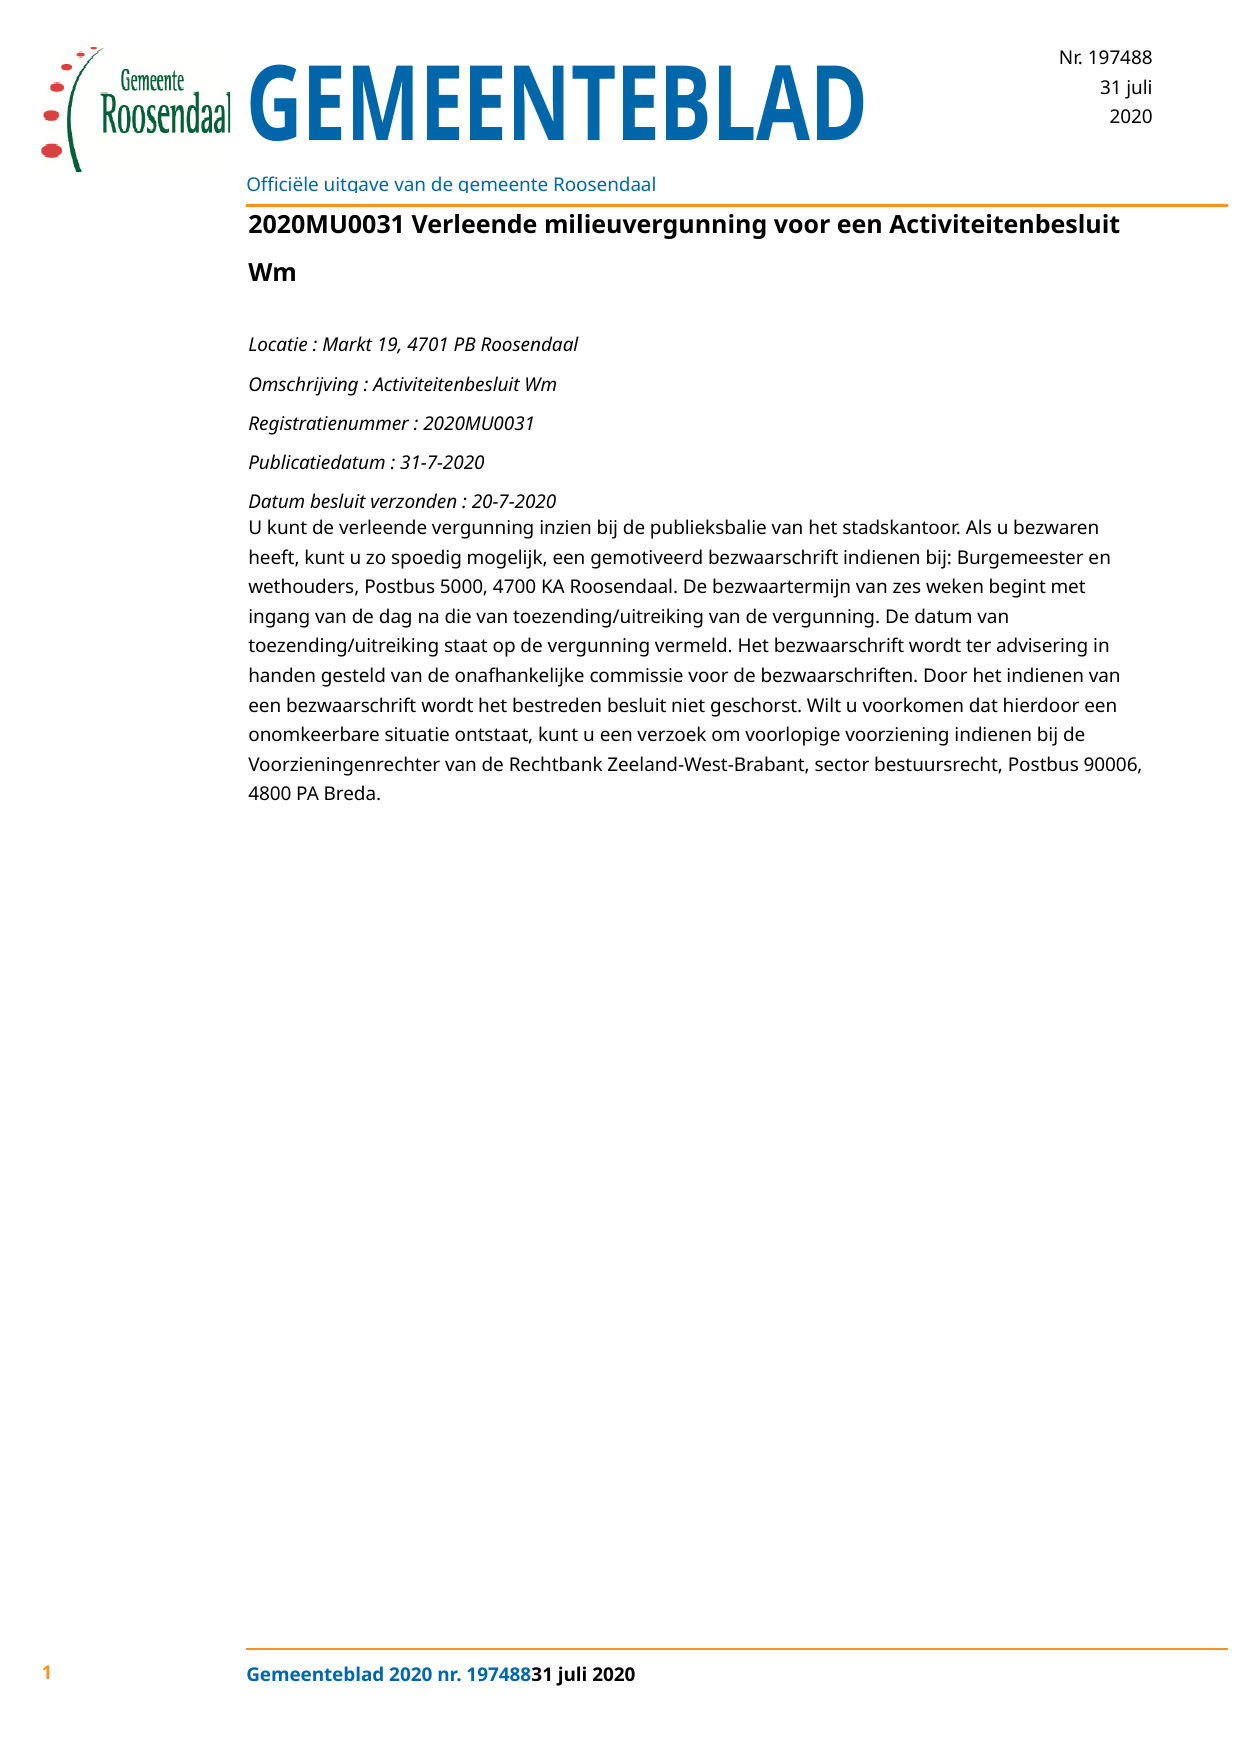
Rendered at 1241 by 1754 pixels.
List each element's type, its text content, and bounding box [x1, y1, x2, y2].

text Locatie : Markt 19, 4701 PB Roosendaal [248, 331, 1152, 357]
text U kunt de verleende vergunning inzien bij de publieksbalie van het stadskantoor. Als u bezwaren heeft, kunt u zo spoedig mogelijk, een gemotiveerd bezwaarschrift indienen bij: Burgemeester en wethouders, Postbus 5000, 4700 KA Roosendaal. De bezwaartermijn van zes weken begint met ingang van de dag na die van toezending/uitreiking van de vergunning. De datum van toezending/uitreiking staat op de vergunning vermeld. Het bezwaarschrift wordt ter advisering in handen gesteld van de onafhankelijke commissie voor de bezwaarschriften. Door het indienen van een bezwaarschrift wordt het bestreden besluit niet geschorst. Wilt u voorkomen dat hierdoor een onomkeerbare situatie ontstaat, kunt u een verzoek om voorlopige voorziening indienen bij de Voorzieningenrechter van de Rechtbank Zeeland-West-Brabant, sector bestuursrecht, Postbus 90006, 4800 PA Breda. [248, 514, 1152, 806]
text 2020MU0031 Verleende milieuvergunning voor een Activiteitenbesluit Wm [248, 207, 1152, 288]
text Omschrijving : Activiteitenbesluit Wm [248, 371, 1152, 396]
text Datum besluit verzonden : 20-7-2020 [248, 488, 1152, 514]
picture [41, 47, 231, 172]
text Publicatiedatum : 31-7-2020 [248, 449, 1152, 475]
text Registratienummer : 2020MU0031 [248, 410, 1152, 436]
